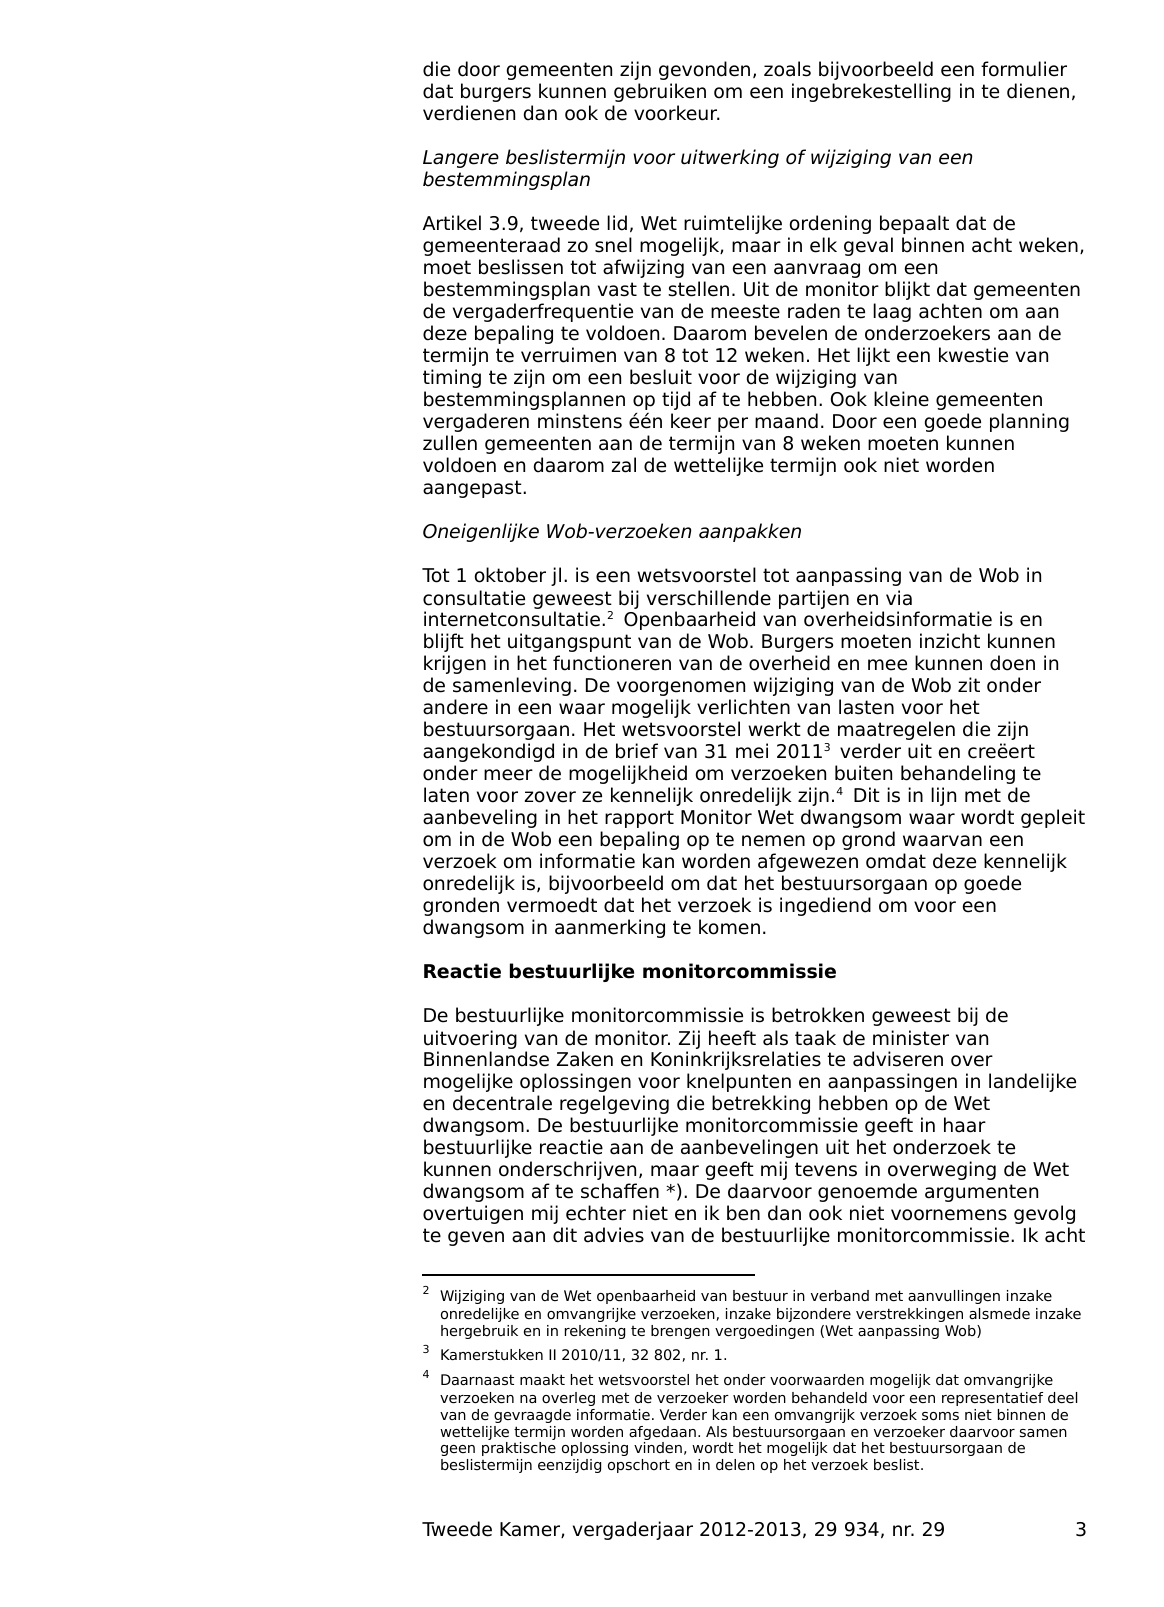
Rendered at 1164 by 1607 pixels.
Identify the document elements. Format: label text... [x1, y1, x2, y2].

text Artikel 3.9, tweede lid, Wet ruimtelijke ordening bepaalt dat de gemeenteraad zo snel mogelijk, maar in elk geval binnen acht weken, moet beslissen tot afwijzing van een aanvraag om een bestemmingsplan vast te stellen. Uit de monitor blijkt dat gemeenten de vergaderfrequentie van de meeste raden te laag achten om aan deze bepaling te voldoen. Daarom bevelen de onderzoekers aan de termijn te verruimen van 8 tot 12 weken. Het lijkt een kwestie van timing te zijn om een besluit voor de wijziging van bestemmingsplannen op tijd af te hebben. Ook kleine gemeenten vergaderen minstens één keer per maand. Door een goede planning zullen gemeenten aan de termijn van 8 weken moeten kunnen voldoen en daarom zal de wettelijke termijn ook niet worden aangepast. [422, 213, 1087, 499]
text Tot 1 oktober jl. is een wetsvoorstel tot aanpassing van de Wob in consultatie geweest bij verschillende partijen en via internetconsultatie. Openbaarheid van overheidsinformatie is en blijft het uitgangspunt van de Wob. Burgers moeten inzicht kunnen krijgen in het functioneren van de overheid en mee kunnen doen in de samenleving. De voorgenomen wijziging van de Wob zit onder andere in een waar mogelijk verlichten van lasten voor het bestuursorgaan. Het wetsvoorstel werkt de maatregelen die zijn aangekondigd in de brief van 31 mei 2011 verder uit en creëert onder meer de mogelijkheid om verzoeken buiten behandeling te laten voor zover ze kennelijk onredelijk zijn. Dit is in lijn met de aanbeveling in het rapport Monitor Wet dwangsom waar wordt gepleit om in de Wob een bepaling op te nemen op grond waarvan een verzoek om informatie kan worden afgewezen omdat deze kennelijk onredelijk is, bijvoorbeeld om dat het bestuursorgaan op goede gronden vermoedt dat het verzoek is ingediend om voor een dwangsom in aanmerking te komen. [422, 565, 1087, 939]
text die door gemeenten zijn gevonden, zoals bijvoorbeeld een formulier dat burgers kunnen gebruiken om een ingebrekestelling in te dienen, verdienen dan ook de voorkeur. [422, 59, 1087, 125]
subtitle Reactie bestuurlijke monitorcommissie [422, 961, 1087, 983]
subtitle Oneigenlijke Wob-verzoeken aanpakken [422, 521, 1087, 543]
subtitle Langere beslistermijn voor uitwerking of wijziging van een bestemmingsplan [422, 147, 1087, 191]
text De bestuurlijke monitorcommissie is betrokken geweest bij de uitvoering van de monitor. Zij heeft als taak de minister van Binnenlandse Zaken en Koninkrijksrelaties te adviseren over mogelijke oplossingen voor knelpunten en aanpassingen in landelijke en decentrale regelgeving die betrekking hebben op de Wet dwangsom. De bestuurlijke monitorcommissie geeft in haar bestuurlijke reactie aan de aanbevelingen uit het onderzoek te kunnen onderschrijven, maar geeft mij tevens in overweging de Wet dwangsom af te schaffen *). De daarvoor genoemde argumenten overtuigen mij echter niet en ik ben dan ook niet voornemens gevolg te geven aan dit advies van de bestuurlijke monitorcommissie. Ik acht [422, 1005, 1087, 1247]
text Kamerstukken II 2010/11, 32 802, nr. 1. [422, 1343, 1087, 1365]
text Wijziging van de Wet openbaarheid van bestuur in verband met aanvullingen inzake onredelijke en omvangrijke verzoeken, inzake bijzondere verstrekkingen alsmede inzake hergebruik en in rekening te brengen vergoedingen (Wet aanpassing Wob) [422, 1284, 1087, 1340]
text Daarnaast maakt het wetsvoorstel het onder voorwaarden mogelijk dat omvangrijke verzoeken na overleg met de verzoeker worden behandeld voor een representatief deel van de gevraagde informatie. Verder kan een omvangrijk verzoek soms niet binnen de wettelijke termijn worden afgedaan. Als bestuursorgaan en verzoeker daarvoor samen geen praktische oplossing vinden, wordt het mogelijk dat het bestuursorgaan de beslistermijn eenzijdig opschort en in delen op het verzoek beslist. [422, 1368, 1087, 1474]
